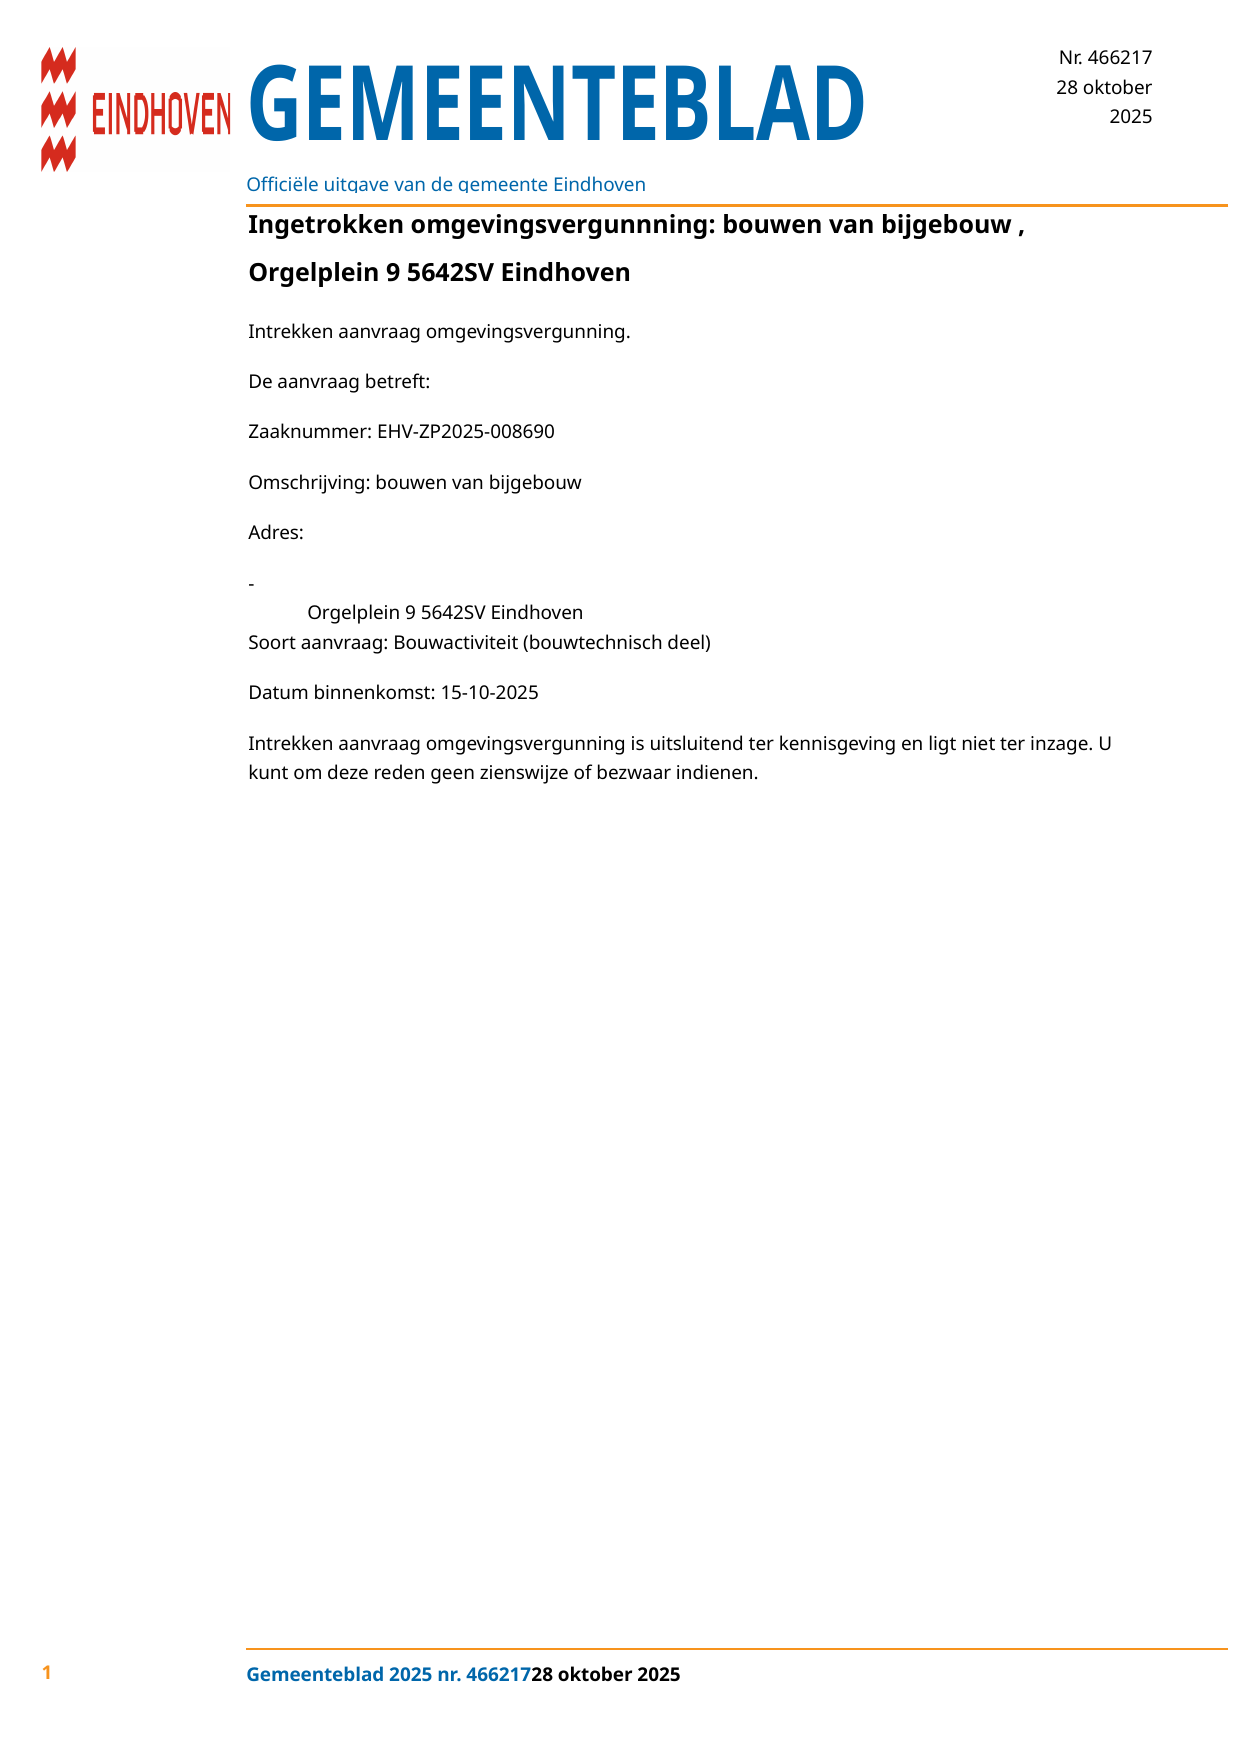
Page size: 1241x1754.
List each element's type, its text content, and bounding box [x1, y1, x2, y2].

text Intrekken aanvraag omgevingsvergunning. [248, 318, 1152, 344]
text Zaaknummer: EHV-ZP2025-008690 [248, 419, 1152, 444]
text Adres: [248, 519, 1152, 545]
list Orgelplein 9 5642SV Eindhoven [248, 599, 1152, 625]
text Ingetrokken omgevingsvergunnning: bouwen van bijgebouw , Orgelplein 9 5642SV Eindhoven [248, 207, 1152, 288]
text Omschrijving: bouwen van bijgebouw [248, 469, 1152, 495]
text De aanvraag betreft: [248, 368, 1152, 394]
text Datum binnenkomst: 15-10-2025 [248, 679, 1152, 705]
picture [41, 47, 231, 172]
text Intrekken aanvraag omgevingsvergunning is uitsluitend ter kennisgeving en ligt niet ter inzage. U kunt om deze reden geen zienswijze of bezwaar indienen. [248, 730, 1152, 785]
text Soort aanvraag: Bouwactiviteit (bouwtechnisch deel) [248, 629, 1152, 655]
